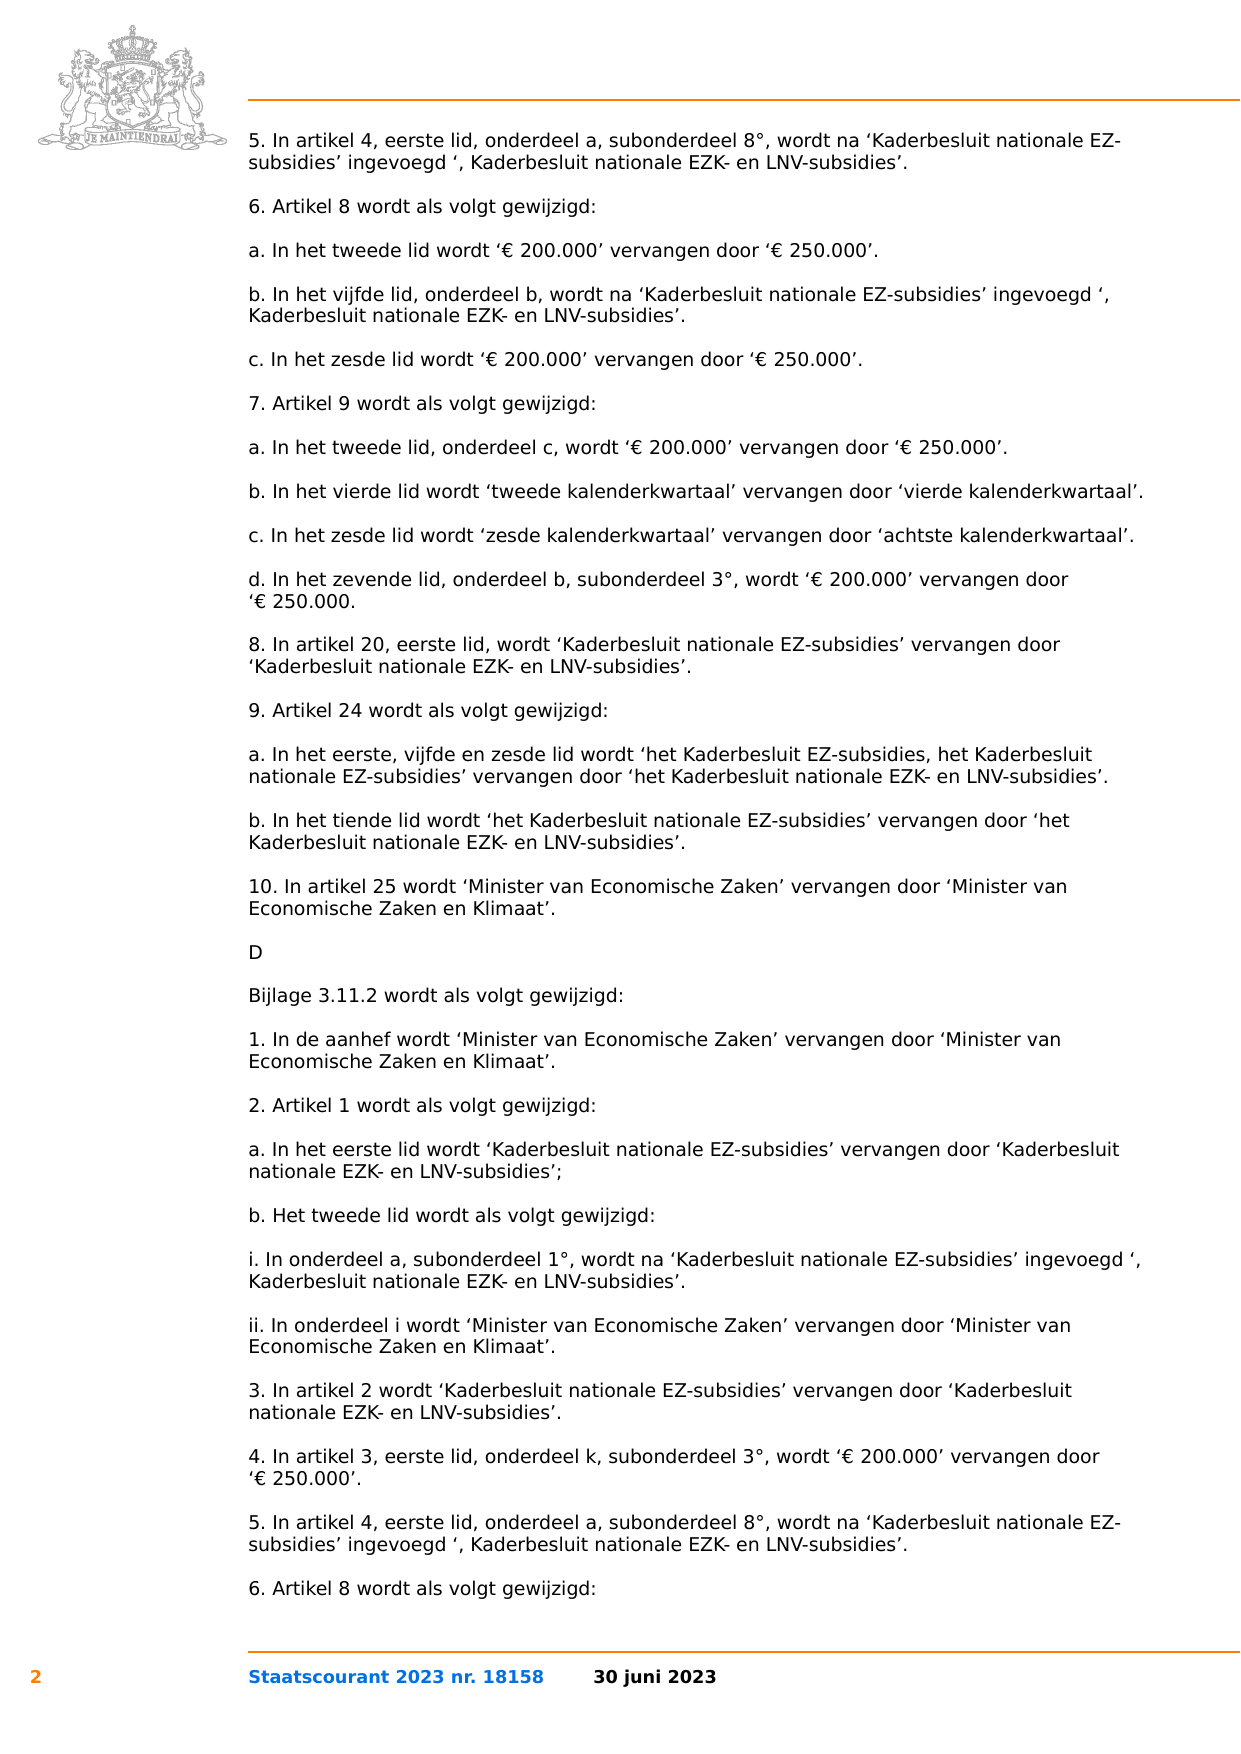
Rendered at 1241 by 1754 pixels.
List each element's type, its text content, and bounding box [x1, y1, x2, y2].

picture [38, 25, 227, 150]
text d. In het zevende lid, onderdeel b, subonderdeel 3°, wordt ‘€ 200.000’ vervangen door ‘€ 250.000. [248, 568, 1163, 612]
text 10. In artikel 25 wordt ‘Minister van Economische Zaken’ vervangen door ‘Minister van Economische Zaken en Klimaat’. [248, 876, 1163, 920]
text 3. In artikel 2 wordt ‘Kaderbesluit nationale EZ-subsidies’ vervangen door ‘Kaderbesluit nationale EZK- en LNV-subsidies’. [248, 1380, 1163, 1424]
text i. In onderdeel a, subonderdeel 1°, wordt na ‘Kaderbesluit nationale EZ-subsidies’ ingevoegd ‘, Kaderbesluit nationale EZK- en LNV-subsidies’. [248, 1249, 1163, 1293]
text 5. In artikel 4, eerste lid, onderdeel a, subonderdeel 8°, wordt na ‘Kaderbesluit nationale EZ-subsidies’ ingevoegd ‘, Kaderbesluit nationale EZK- en LNV-subsidies’. [248, 1512, 1163, 1556]
text a. In het tweede lid wordt ‘€ 200.000’ vervangen door ‘€ 250.000’. [248, 239, 1163, 262]
text 9. Artikel 24 wordt als volgt gewijzigd: [248, 700, 1163, 722]
text 6. Artikel 8 wordt als volgt gewijzigd: [248, 1578, 1163, 1600]
text a. In het eerste lid wordt ‘Kaderbesluit nationale EZ-subsidies’ vervangen door ‘Kaderbesluit nationale EZK- en LNV-subsidies’; [248, 1139, 1163, 1183]
text c. In het zesde lid wordt ‘zesde kalenderkwartaal’ vervangen door ‘achtste kalenderkwartaal’. [248, 525, 1163, 547]
text 7. Artikel 9 wordt als volgt gewijzigd: [248, 393, 1163, 415]
text ii. In onderdeel i wordt ‘Minister van Economische Zaken’ vervangen door ‘Minister van Economische Zaken en Klimaat’. [248, 1314, 1163, 1358]
text 1. In de aanhef wordt ‘Minister van Economische Zaken’ vervangen door ‘Minister van Economische Zaken en Klimaat’. [248, 1029, 1163, 1073]
text Bijlage 3.11.2 wordt als volgt gewijzigd: [248, 985, 1163, 1007]
text a. In het tweede lid, onderdeel c, wordt ‘€ 200.000’ vervangen door ‘€ 250.000’. [248, 437, 1163, 459]
text b. In het vierde lid wordt ‘tweede kalenderkwartaal’ vervangen door ‘vierde kalenderkwartaal’. [248, 481, 1163, 503]
text b. Het tweede lid wordt als volgt gewijzigd: [248, 1205, 1163, 1227]
text b. In het tiende lid wordt ‘het Kaderbesluit nationale EZ-subsidies’ vervangen door ‘het Kaderbesluit nationale EZK- en LNV-subsidies’. [248, 810, 1163, 854]
text c. In het zesde lid wordt ‘€ 200.000’ vervangen door ‘€ 250.000’. [248, 349, 1163, 371]
text D [248, 942, 1163, 963]
text 6. Artikel 8 wordt als volgt gewijzigd: [248, 196, 1163, 218]
text 2. Artikel 1 wordt als volgt gewijzigd: [248, 1095, 1163, 1117]
text b. In het vijfde lid, onderdeel b, wordt na ‘Kaderbesluit nationale EZ-subsidies’ ingevoegd ‘, Kaderbesluit nationale EZK- en LNV-subsidies’. [248, 283, 1163, 327]
text 4. In artikel 3, eerste lid, onderdeel k, subonderdeel 3°, wordt ‘€ 200.000’ vervangen door ‘€ 250.000’. [248, 1446, 1163, 1490]
text 8. In artikel 20, eerste lid, wordt ‘Kaderbesluit nationale EZ-subsidies’ vervangen door ‘Kaderbesluit nationale EZK- en LNV-subsidies’. [248, 634, 1163, 678]
text 5. In artikel 4, eerste lid, onderdeel a, subonderdeel 8°, wordt na ‘Kaderbesluit nationale EZ-subsidies’ ingevoegd ‘, Kaderbesluit nationale EZK- en LNV-subsidies’. [248, 130, 1163, 174]
text a. In het eerste, vijfde en zesde lid wordt ‘het Kaderbesluit EZ-subsidies, het Kaderbesluit nationale EZ-subsidies’ vervangen door ‘het Kaderbesluit nationale EZK- en LNV-subsidies’. [248, 744, 1163, 788]
